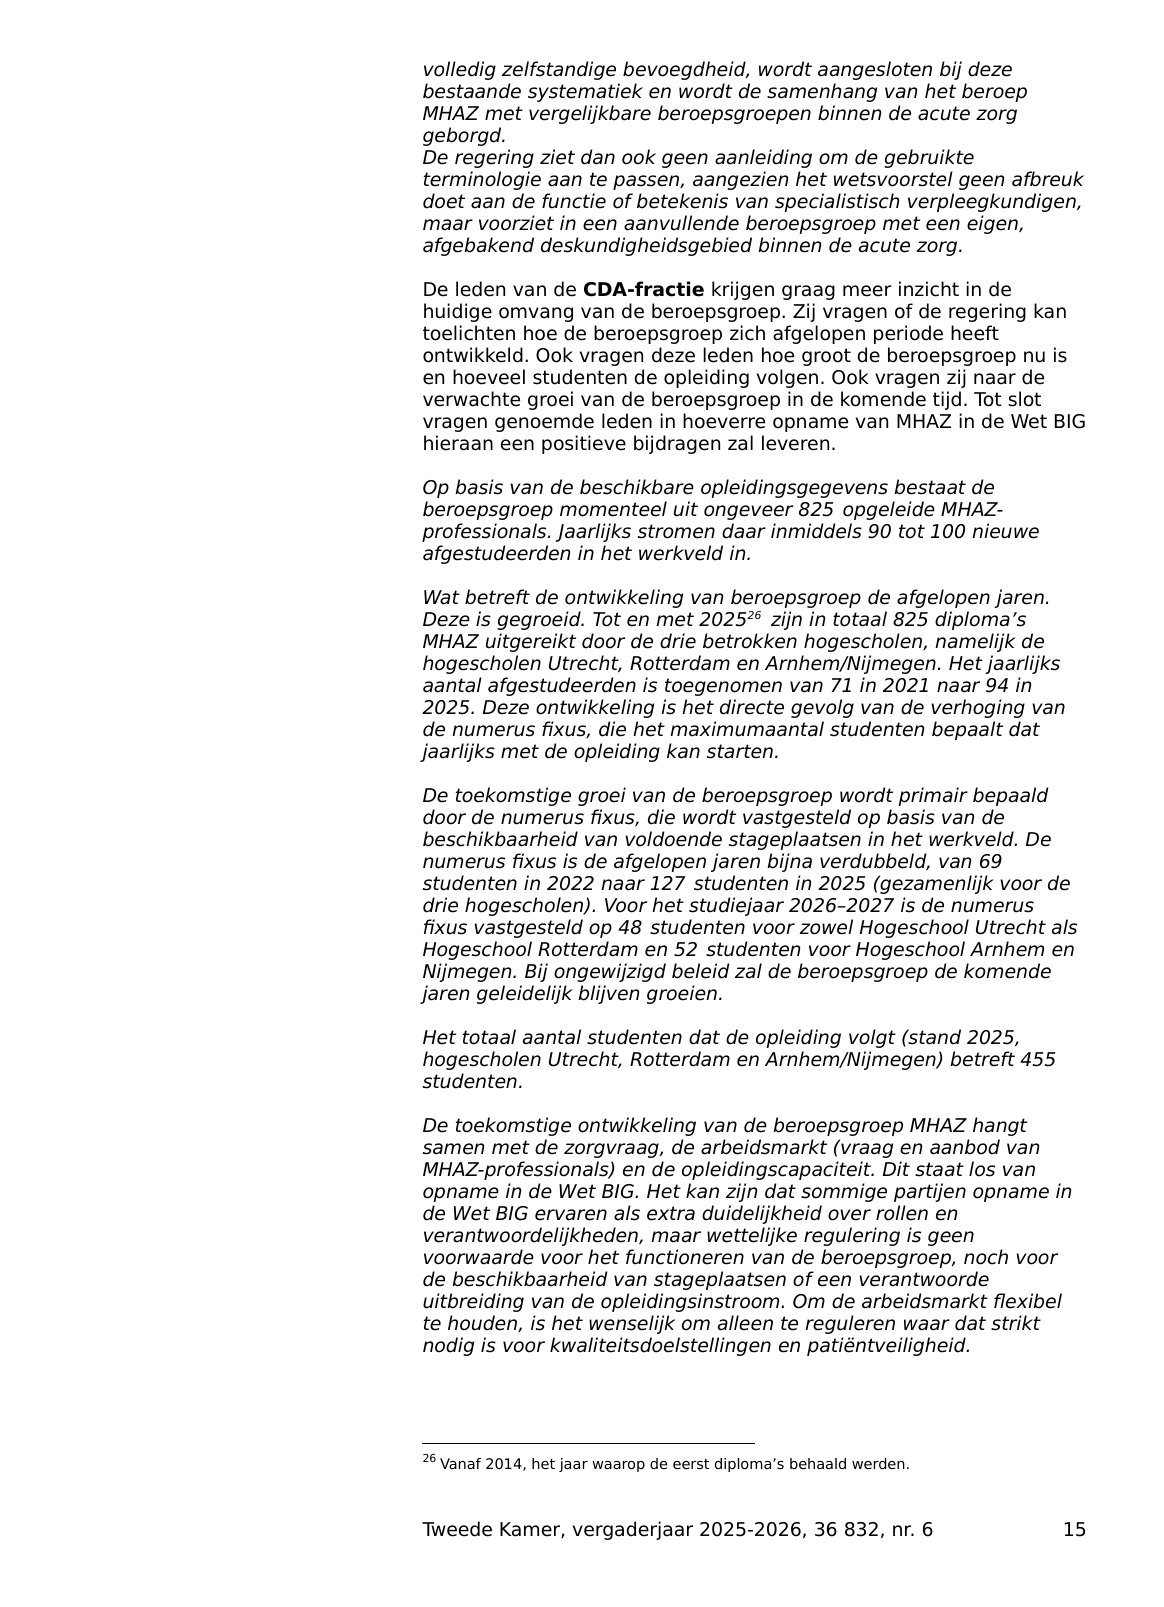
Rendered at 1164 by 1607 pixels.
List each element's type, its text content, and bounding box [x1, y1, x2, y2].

text De toekomstige ontwikkeling van de beroepsgroep MHAZ hangt samen met de zorgvraag, de arbeidsmarkt (vraag en aanbod van MHAZ-professionals) en de opleidingscapaciteit. Dit staat los van opname in de Wet BIG. Het kan zijn dat sommige partijen opname in de Wet BIG ervaren als extra duidelijkheid over rollen en verantwoordelijkheden, maar wettelijke regulering is geen voorwaarde voor het functioneren van de beroepsgroep, noch voor de beschikbaarheid van stageplaatsen of een verantwoorde uitbreiding van de opleidingsinstroom. Om de arbeidsmarkt flexibel te houden, is het wenselijk om alleen te reguleren waar dat strikt nodig is voor kwaliteitsdoelstellingen en patiëntveiligheid. [422, 1115, 1087, 1357]
text De regering ziet dan ook geen aanleiding om de gebruikte terminologie aan te passen, aangezien het wetsvoorstel geen afbreuk doet aan de functie of betekenis van specialistisch verpleegkundigen, maar voorziet in een aanvullende beroepsgroep met een eigen, afgebakend deskundigheidsgebied binnen de acute zorg. [422, 147, 1087, 257]
text Op basis van de beschikbare opleidingsgegevens bestaat de beroepsgroep momenteel uit ongeveer 825 opgeleide MHAZ-professionals. Jaarlijks stromen daar inmiddels 90 tot 100 nieuwe afgestudeerden in het werkveld in. [422, 477, 1087, 565]
text volledig zelfstandige bevoegdheid, wordt aangesloten bij deze bestaande systematiek en wordt de samenhang van het beroep MHAZ met vergelijkbare beroepsgroepen binnen de acute zorg geborgd. [422, 59, 1087, 147]
text De leden van de CDA-fractie krijgen graag meer inzicht in de huidige omvang van de beroepsgroep. Zij vragen of de regering kan toelichten hoe de beroepsgroep zich afgelopen periode heeft ontwikkeld. Ook vragen deze leden hoe groot de beroepsgroep nu is en hoeveel studenten de opleiding volgen. Ook vragen zij naar de verwachte groei van de beroepsgroep in de komende tijd. Tot slot vragen genoemde leden in hoeverre opname van MHAZ in de Wet BIG hieraan een positieve bijdragen zal leveren. [422, 279, 1087, 455]
text Het totaal aantal studenten dat de opleiding volgt (stand 2025, hogescholen Utrecht, Rotterdam en Arnhem/Nijmegen) betreft 455 studenten. [422, 1027, 1087, 1093]
text Vanaf 2014, het jaar waarop de eerst diploma’s behaald werden. [422, 1452, 1087, 1474]
text De toekomstige groei van de beroepsgroep wordt primair bepaald door de numerus fixus, die wordt vastgesteld op basis van de beschikbaarheid van voldoende stageplaatsen in het werkveld. De numerus fixus is de afgelopen jaren bijna verdubbeld, van 69 studenten in 2022 naar 127 studenten in 2025 (gezamenlijk voor de drie hogescholen). Voor het studiejaar 2026–2027 is de numerus fixus vastgesteld op 48 studenten voor zowel Hogeschool Utrecht als Hogeschool Rotterdam en 52 studenten voor Hogeschool Arnhem en Nijmegen. Bij ongewijzigd beleid zal de beroepsgroep de komende jaren geleidelijk blijven groeien. [422, 785, 1087, 1005]
text Wat betreft de ontwikkeling van beroepsgroep de afgelopen jaren. Deze is gegroeid. Tot en met 2025 zijn in totaal 825 diploma’s MHAZ uitgereikt door de drie betrokken hogescholen, namelijk de hogescholen Utrecht, Rotterdam en Arnhem/Nijmegen. Het jaarlijks aantal afgestudeerden is toegenomen van 71 in 2021 naar 94 in 2025. Deze ontwikkeling is het directe gevolg van de verhoging van de numerus fixus, die het maximumaantal studenten bepaalt dat jaarlijks met de opleiding kan starten. [422, 587, 1087, 763]
